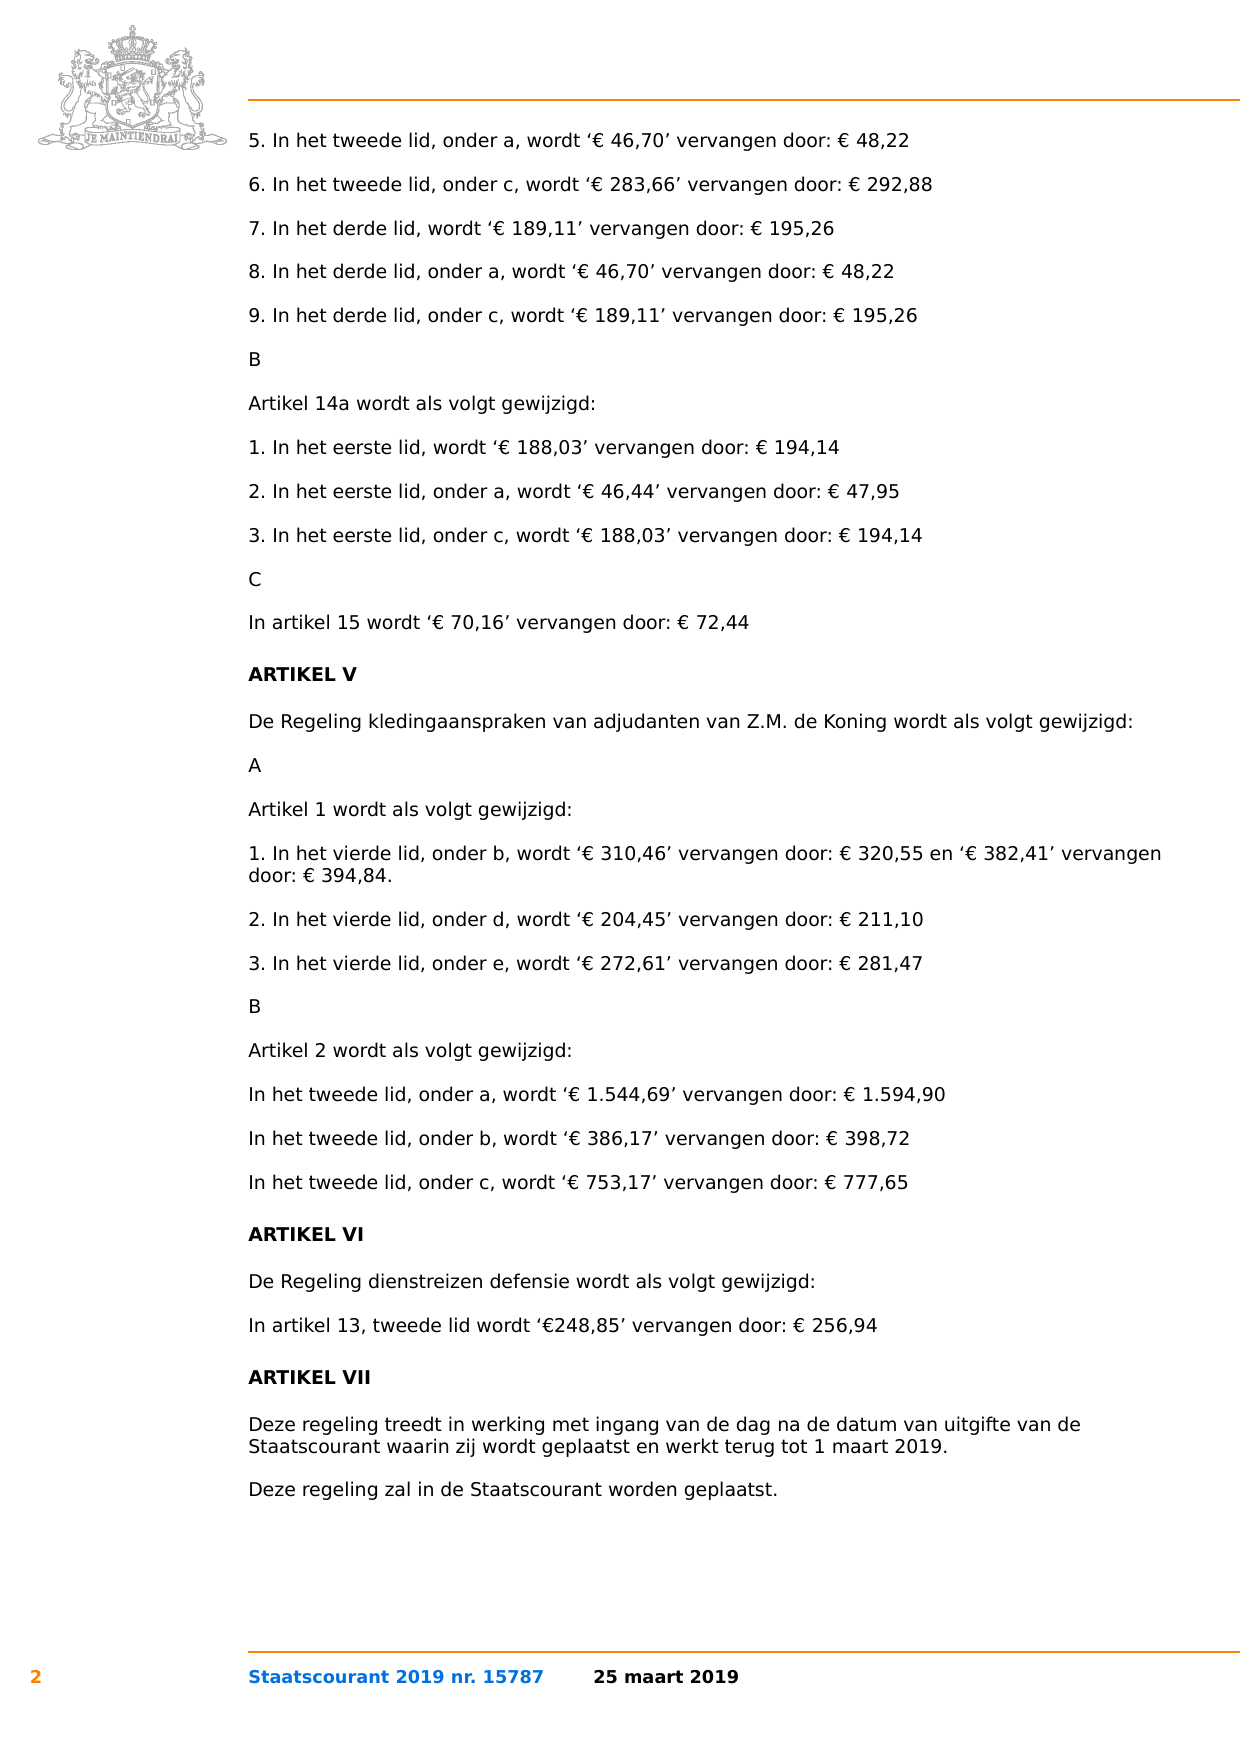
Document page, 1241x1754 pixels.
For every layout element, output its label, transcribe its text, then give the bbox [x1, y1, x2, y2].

text Deze regeling zal in de Staatscourant worden geplaatst. [248, 1479, 1163, 1501]
text 7. In het derde lid, wordt ‘€ 189,11’ vervangen door: € 195,26 [248, 218, 1163, 239]
text 9. In het derde lid, onder c, wordt ‘€ 189,11’ vervangen door: € 195,26 [248, 305, 1163, 327]
text 1. In het eerste lid, wordt ‘€ 188,03’ vervangen door: € 194,14 [248, 437, 1163, 459]
text Artikel 14a wordt als volgt gewijzigd: [248, 393, 1163, 415]
text Deze regeling treedt in werking met ingang van de dag na de datum van uitgifte van de Staatscourant waarin zij wordt geplaatst en werkt terug tot 1 maart 2019. [248, 1413, 1163, 1457]
subtitle ARTIKEL VI [248, 1224, 1163, 1246]
text A [248, 755, 1163, 777]
picture [38, 25, 227, 150]
text De Regeling dienstreizen defensie wordt als volgt gewijzigd: [248, 1271, 1163, 1293]
text In het tweede lid, onder a, wordt ‘€ 1.544,69’ vervangen door: € 1.594,90 [248, 1084, 1163, 1106]
text 5. In het tweede lid, onder a, wordt ‘€ 46,70’ vervangen door: € 48,22 [248, 130, 1163, 152]
text 1. In het vierde lid, onder b, wordt ‘€ 310,46’ vervangen door: € 320,55 en ‘€ 382,41’ vervangen door: € 394,84. [248, 843, 1163, 887]
text In artikel 13, tweede lid wordt ‘€248,85’ vervangen door: € 256,94 [248, 1314, 1163, 1337]
text Artikel 2 wordt als volgt gewijzigd: [248, 1040, 1163, 1062]
subtitle ARTIKEL V [248, 664, 1163, 686]
text 3. In het eerste lid, onder c, wordt ‘€ 188,03’ vervangen door: € 194,14 [248, 524, 1163, 547]
text 2. In het eerste lid, onder a, wordt ‘€ 46,44’ vervangen door: € 47,95 [248, 481, 1163, 503]
text C [248, 568, 1163, 590]
text In artikel 15 wordt ‘€ 70,16’ vervangen door: € 72,44 [248, 612, 1163, 634]
text In het tweede lid, onder b, wordt ‘€ 386,17’ vervangen door: € 398,72 [248, 1128, 1163, 1150]
text B [248, 996, 1163, 1018]
text 2. In het vierde lid, onder d, wordt ‘€ 204,45’ vervangen door: € 211,10 [248, 909, 1163, 931]
text 6. In het tweede lid, onder c, wordt ‘€ 283,66’ vervangen door: € 292,88 [248, 174, 1163, 196]
text De Regeling kledingaanspraken van adjudanten van Z.M. de Koning wordt als volgt gewijzigd: [248, 711, 1163, 733]
subtitle ARTIKEL VII [248, 1367, 1163, 1388]
text B [248, 349, 1163, 371]
text 3. In het vierde lid, onder e, wordt ‘€ 272,61’ vervangen door: € 281,47 [248, 952, 1163, 974]
text In het tweede lid, onder c, wordt ‘€ 753,17’ vervangen door: € 777,65 [248, 1172, 1163, 1194]
text 8. In het derde lid, onder a, wordt ‘€ 46,70’ vervangen door: € 48,22 [248, 261, 1163, 283]
text Artikel 1 wordt als volgt gewijzigd: [248, 799, 1163, 821]
